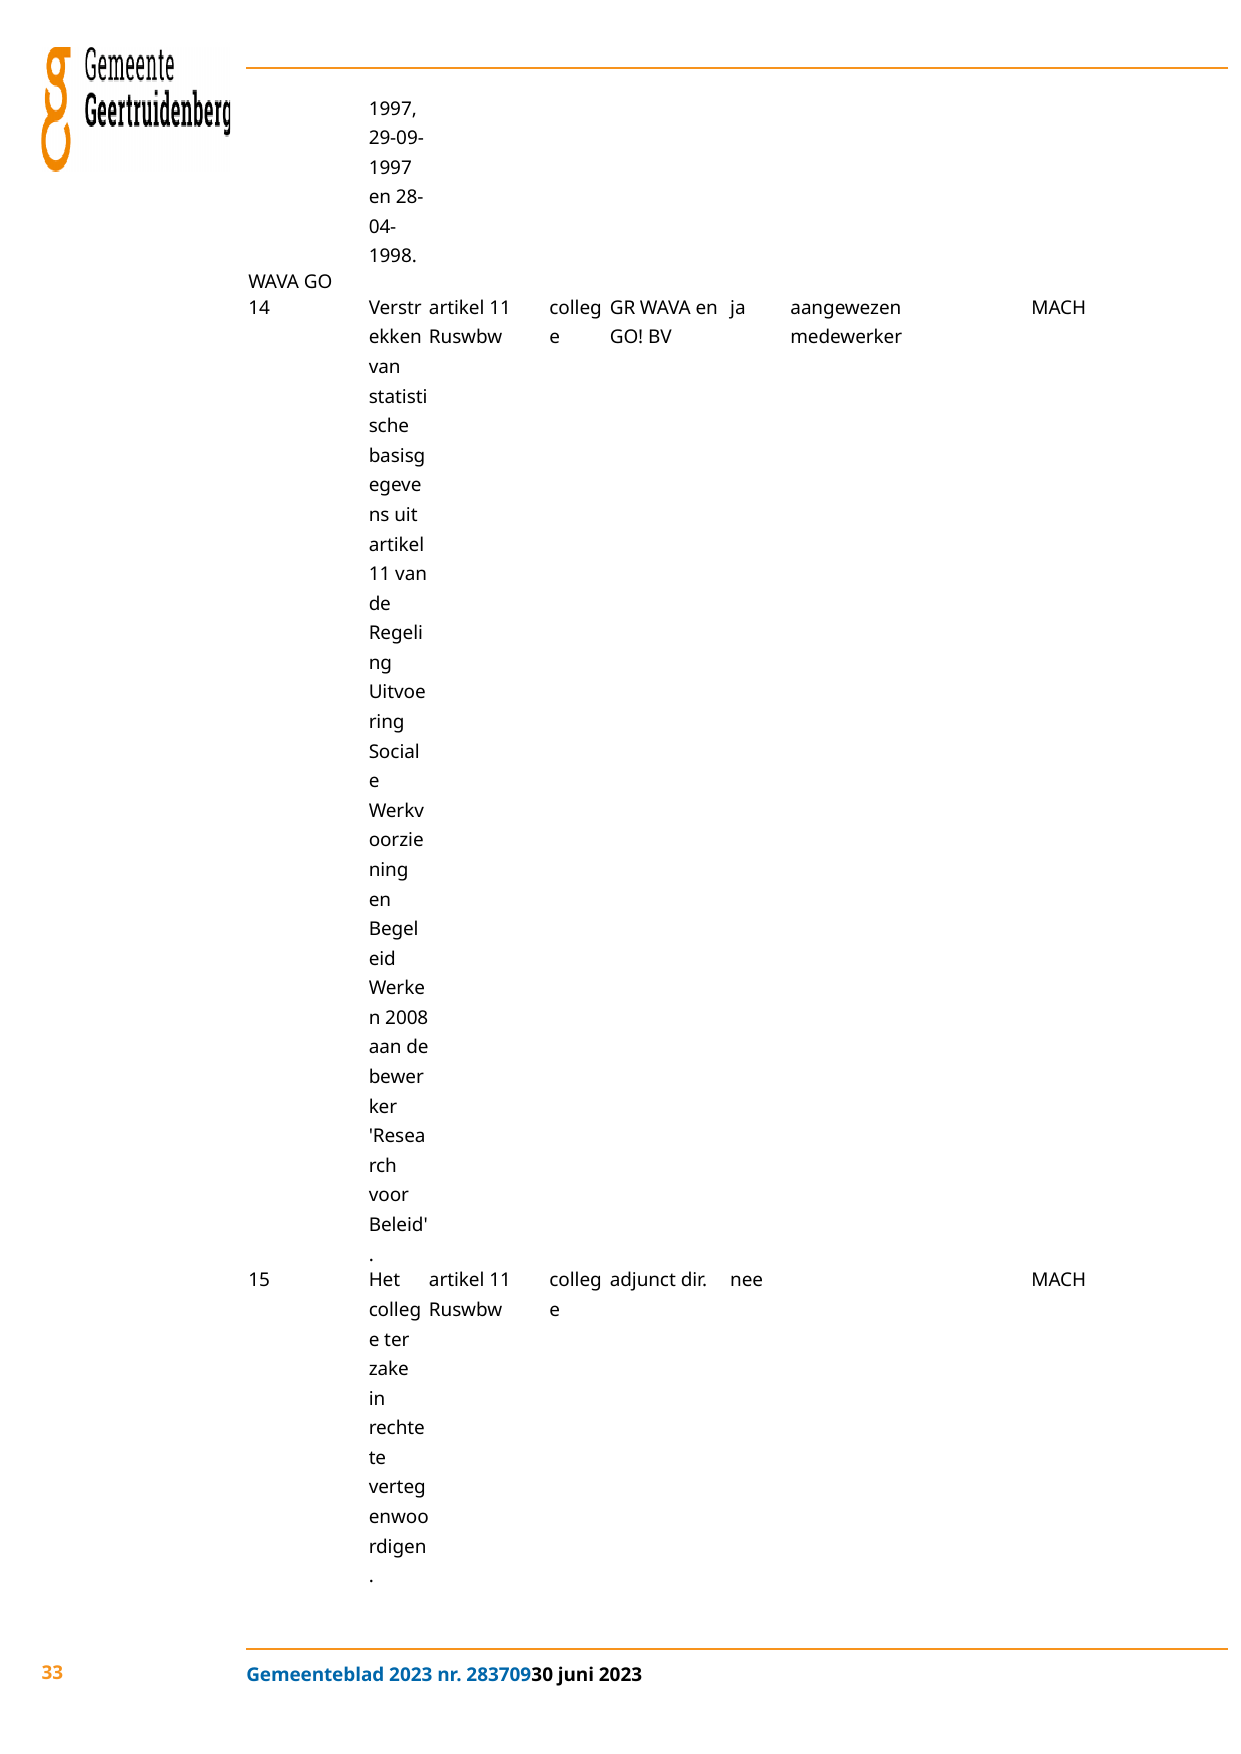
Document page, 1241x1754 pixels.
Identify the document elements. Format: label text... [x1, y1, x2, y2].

table_cell [790, 95, 911, 268]
table_cell [911, 294, 1031, 1267]
table_cell 14 [248, 294, 368, 1267]
table_cell college [549, 294, 609, 1267]
table_cell WAVA GO [248, 269, 1152, 294]
table_cell aangewezen medewerker [790, 294, 911, 1267]
table_cell [911, 1267, 1031, 1588]
table_cell [1031, 95, 1152, 268]
table_cell 1997, 29-09-1997 en 28-04-1998. [369, 95, 429, 268]
table_cell [248, 95, 368, 268]
table_cell MACH [1031, 294, 1152, 1267]
table_cell nee [730, 1267, 790, 1588]
table_cell Het college ter zake in rechte te vertegenwoordigen. [369, 1267, 429, 1588]
picture [41, 47, 231, 172]
table_cell college [549, 1267, 609, 1588]
table_cell [911, 95, 1031, 268]
table_cell [790, 1267, 911, 1588]
table_cell GR WAVA en GO! BV [610, 294, 730, 1267]
table_cell artikel 11 Ruswbw [429, 294, 549, 1267]
table_cell [429, 95, 549, 268]
table_cell 15 [248, 1267, 368, 1588]
table_cell [549, 95, 609, 268]
table_cell adjunct dir. [610, 1267, 730, 1588]
table_cell [610, 95, 730, 268]
table_cell Verstrekken van statistische basisgegevens uit artikel 11 van de Regeling Uitvoering Sociale Werkvoorziening en Begeleid Werken 2008 aan de bewerker 'Research voor Beleid'. [369, 294, 429, 1267]
table_cell [730, 95, 790, 268]
table_cell artikel 11 Ruswbw [429, 1267, 549, 1588]
table_cell MACH [1031, 1267, 1152, 1588]
table_cell ja [730, 294, 790, 1267]
